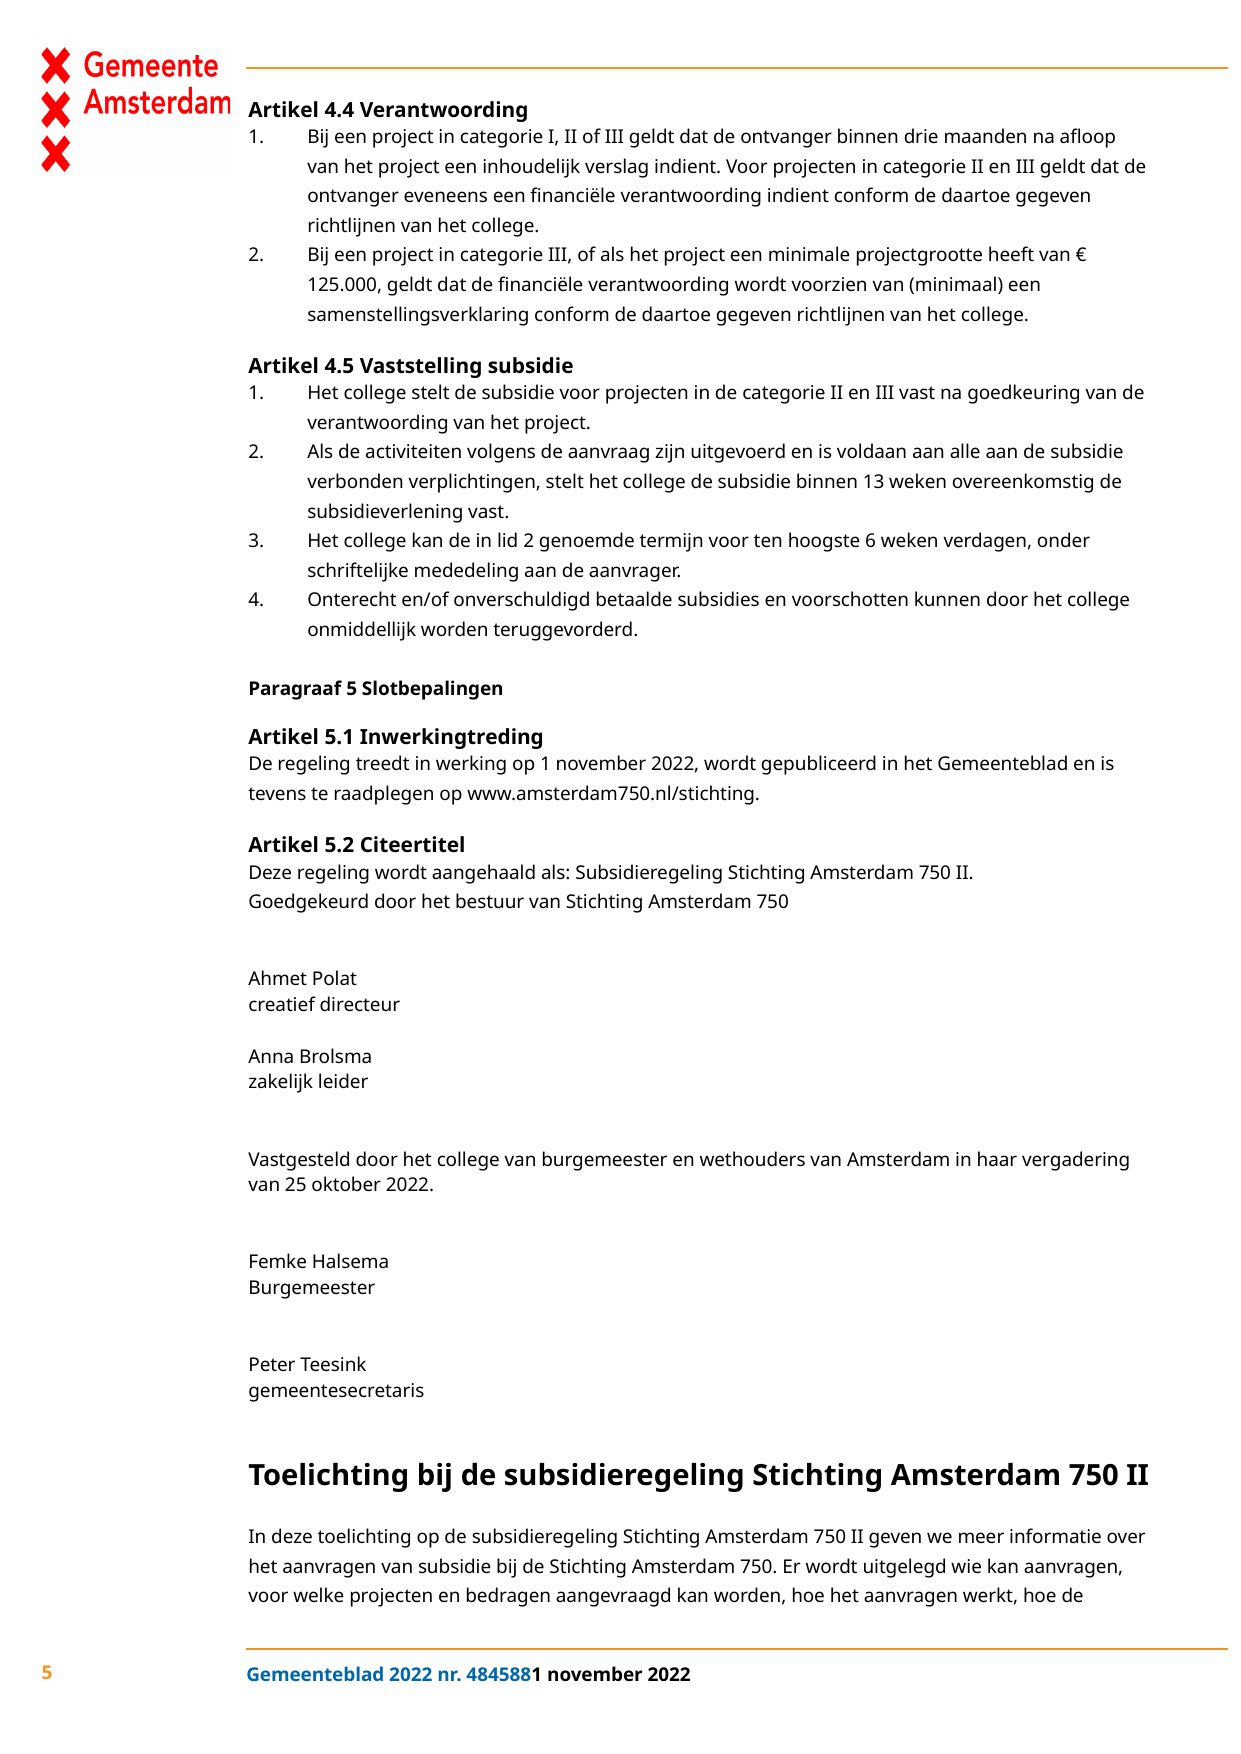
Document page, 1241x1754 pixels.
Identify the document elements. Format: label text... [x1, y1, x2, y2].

list Het college stelt de subsidie voor projecten in de categorie II en III vast na goedkeuring van de verantwoording van het project. [248, 379, 1152, 435]
text zakelijk leider [248, 1068, 1152, 1094]
text Artikel 5.1 Inwerkingtreding [248, 722, 1152, 750]
list Onterecht en/of onverschuldigd betaalde subsidies en voorschotten kunnen door het college onmiddellijk worden teruggevorderd. [248, 587, 1152, 642]
text gemeentesecretaris [248, 1377, 1152, 1403]
text Paragraaf 5 Slotbepalingen [248, 675, 1152, 701]
text Toelichting bij de subsidieregeling Stichting Amsterdam 750 II [248, 1454, 1152, 1494]
text Anna Brolsma [248, 1043, 1152, 1068]
text Peter Teesink [248, 1352, 1152, 1377]
picture [41, 47, 231, 172]
text Artikel 5.2 Citeertitel [248, 830, 1152, 859]
list Bij een project in categorie III, of als het project een minimale projectgrootte heeft van € 125.000, geldt dat de financiële verantwoording wordt voorzien van (minimaal) een samenstellingsverklaring conform de daartoe gegeven richtlijnen van het college. [248, 242, 1152, 326]
text Goedgekeurd door het bestuur van Stichting Amsterdam 750 [248, 888, 1152, 914]
list Het college kan de in lid 2 genoemde termijn voor ten hoogste 6 weken verdagen, onder schriftelijke mededeling aan de aanvrager. [248, 527, 1152, 583]
text Femke Halsema [248, 1249, 1152, 1274]
text creatief directeur [248, 991, 1152, 1017]
text Burgemeester [248, 1274, 1152, 1300]
list Als de activiteiten volgens de aanvraag zijn uitgevoerd en is voldaan aan alle aan de subsidie verbonden verplichtingen, stelt het college de subsidie binnen 13 weken overeenkomstig de subsidieverlening vast. [248, 439, 1152, 524]
list Bij een project in categorie I, II of III geldt dat de ontvanger binnen drie maanden na afloop van het project een inhoudelijk verslag indient. Voor projecten in categorie II en III geldt dat de ontvanger eveneens een financiële verantwoording indient conform de daartoe gegeven richtlijnen van het college. [248, 123, 1152, 238]
text De regeling treedt in werking op 1 november 2022, wordt gepubliceerd in het Gemeenteblad en is tevens te raadplegen op www.amsterdam750.nl/stichting. [248, 750, 1152, 806]
text Artikel 4.4 Verantwoording [248, 95, 1152, 123]
text Vastgesteld door het college van burgemeester en wethouders van Amsterdam in haar vergadering van 25 oktober 2022. [248, 1146, 1152, 1197]
text Artikel 4.5 Vaststelling subsidie [248, 351, 1152, 379]
text Ahmet Polat [248, 966, 1152, 991]
text Deze regeling wordt aangehaald als: Subsidieregeling Stichting Amsterdam 750 II. [248, 859, 1152, 884]
text In deze toelichting op de subsidieregeling Stichting Amsterdam 750 II geven we meer informatie over het aanvragen van subsidie bij de Stichting Amsterdam 750. Er wordt uitgelegd wie kan aanvragen, voor welke projecten en bedragen aangevraagd kan worden, hoe het aanvragen werkt, hoe de [248, 1523, 1152, 1608]
